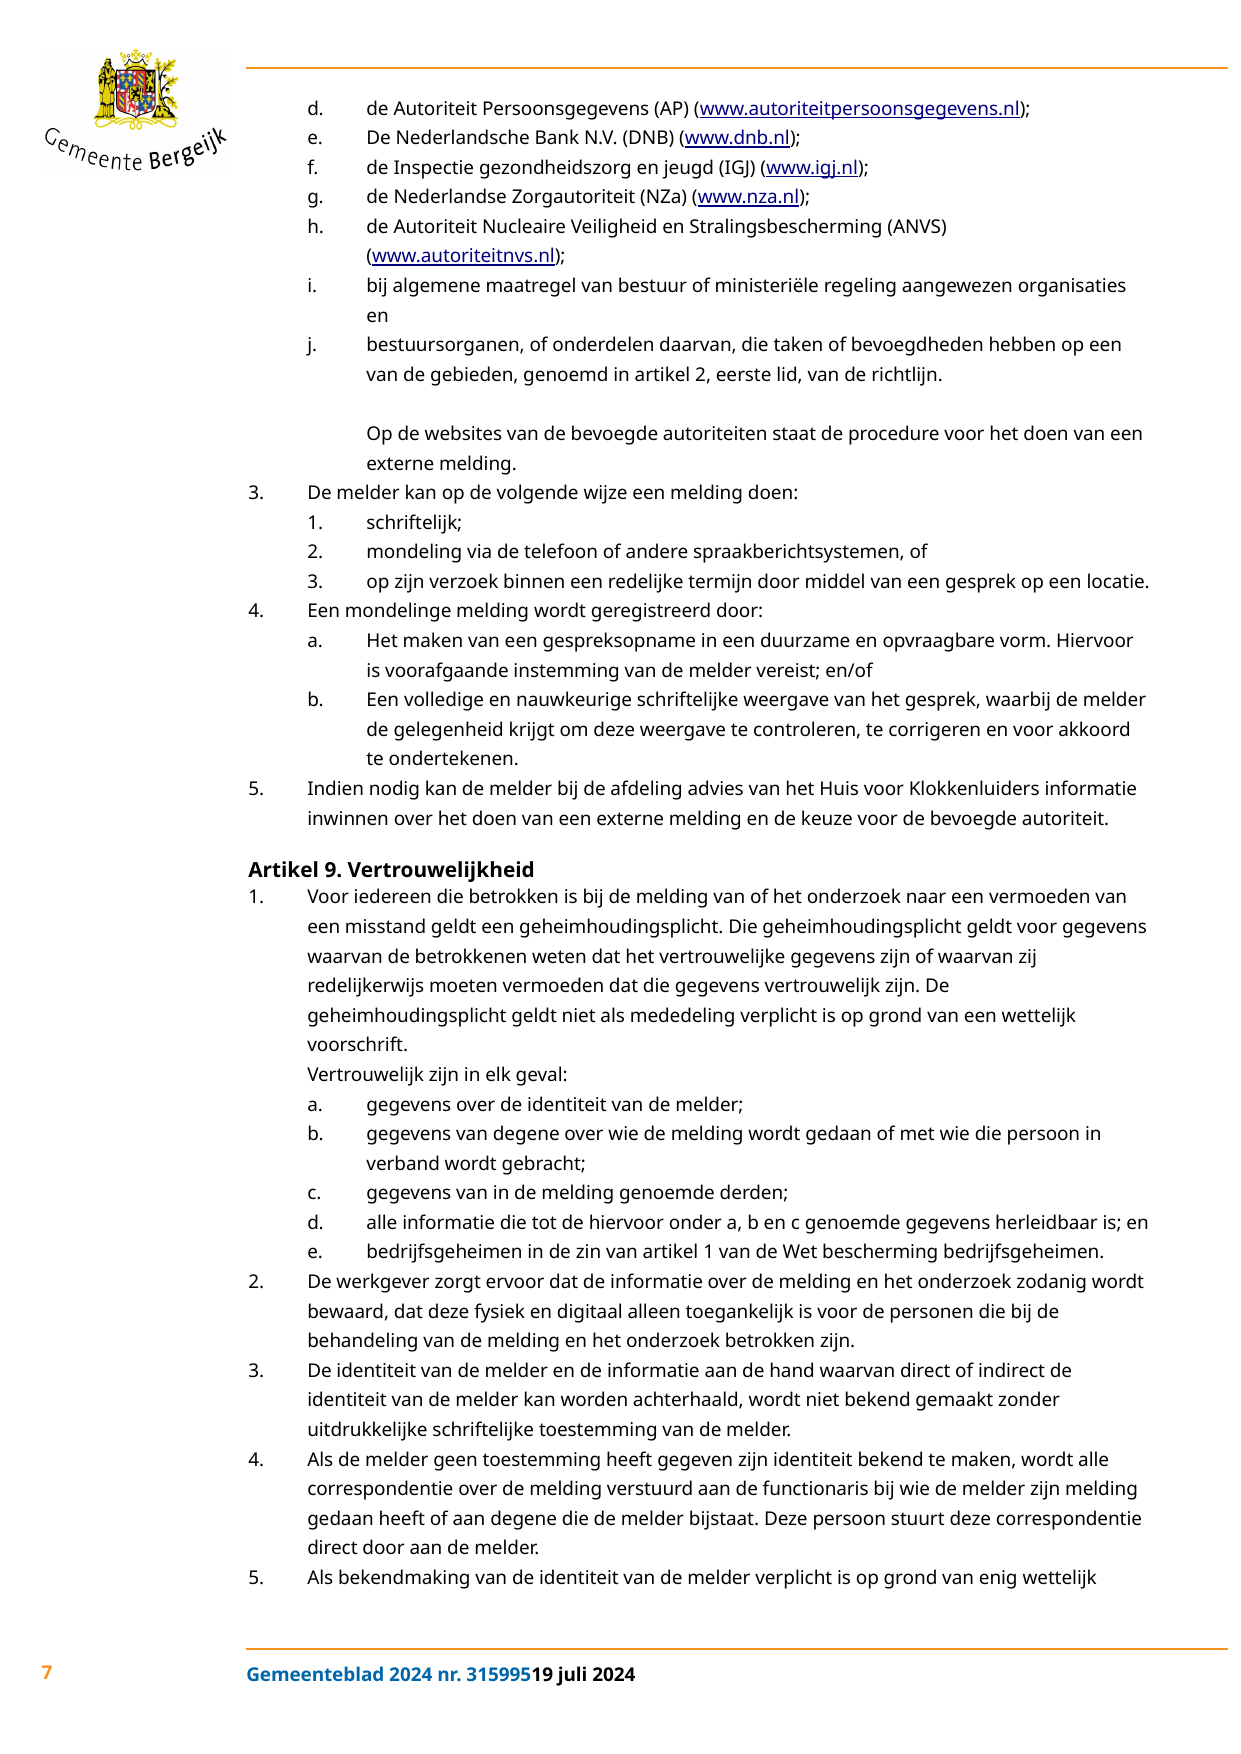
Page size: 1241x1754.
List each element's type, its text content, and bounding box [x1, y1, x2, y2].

list bij algemene maatregel van bestuur of ministeriële regeling aangewezen organisaties en [307, 272, 1152, 328]
list Een mondelinge melding wordt geregistreerd door: [248, 598, 1152, 623]
list Vertrouwelijk zijn in elk geval: [248, 1061, 1152, 1087]
list alle informatie die tot de hiervoor onder a, b en c genoemde gegevens herleidbaar is; en [307, 1209, 1152, 1235]
list de Autoriteit Nucleaire Veiligheid en Stralingsbescherming (ANVS) (www.autoriteitnvs.nl); [307, 213, 1152, 268]
list De werkgever zorgt ervoor dat de informatie over de melding en het onderzoek zodanig wordt bewaard, dat deze fysiek en digitaal alleen toegankelijk is voor de personen die bij de behandeling van de melding en het onderzoek betrokken zijn. [248, 1268, 1152, 1353]
list Het maken van een gespreksopname in een duurzame en opvraagbare vorm. Hiervoor is voorafgaande instemming van de melder vereist; en/of [307, 627, 1152, 683]
list de Autoriteit Persoonsgegevens (AP) (www.autoriteitpersoonsgegevens.nl); [307, 95, 1152, 121]
list de Nederlandse Zorgautoriteit (NZa) (www.nza.nl); [307, 183, 1152, 209]
list gegevens over de identiteit van de melder; [307, 1091, 1152, 1116]
list De Nederlandsche Bank N.V. (DNB) (www.dnb.nl); [307, 124, 1152, 150]
list bedrijfsgeheimen in de zin van artikel 1 van de Wet bescherming bedrijfsgeheimen. [307, 1239, 1152, 1264]
list gegevens van in de melding genoemde derden; [307, 1179, 1152, 1205]
list Als bekendmaking van de identiteit van de melder verplicht is op grond van enig wettelijk [248, 1564, 1152, 1590]
list Als de melder geen toestemming heeft gegeven zijn identiteit bekend te maken, wordt alle correspondentie over de melding verstuurd aan de functionaris bij wie de melder zijn melding gedaan heeft of aan degene die de melder bijstaat. Deze persoon stuurt deze correspondentie direct door aan de melder. [248, 1446, 1152, 1560]
list Indien nodig kan de melder bij de afdeling advies van het Huis voor Klokkenluiders informatie inwinnen over het doen van een externe melding en de keuze voor de bevoegde autoriteit. [248, 775, 1152, 831]
list Op de websites van de bevoegde autoriteiten staat de procedure voor het doen van een externe melding. [307, 420, 1152, 476]
list Een volledige en nauwkeurige schriftelijke weergave van het gesprek, waarbij de melder de gelegenheid krijgt om deze weergave te controleren, te corrigeren en voor akkoord te ondertekenen. [307, 686, 1152, 771]
list mondeling via de telefoon of andere spraakberichtsystemen, of [307, 538, 1152, 564]
list gegevens van degene over wie de melding wordt gedaan of met wie die persoon in verband wordt gebracht; [307, 1120, 1152, 1176]
picture [41, 47, 231, 172]
list schriftelijk; [307, 509, 1152, 535]
list op zijn verzoek binnen een redelijke termijn door middel van een gesprek op een locatie. [307, 568, 1152, 594]
list De melder kan op de volgende wijze een melding doen: [248, 479, 1152, 505]
text Artikel 9. Vertrouwelijkheid [248, 855, 1152, 884]
list Voor iedereen die betrokken is bij de melding van of het onderzoek naar een vermoeden van een misstand geldt een geheimhoudingsplicht. Die geheimhoudingsplicht geldt voor gegevens waarvan de betrokkenen weten dat het vertrouwelijke gegevens zijn of waarvan zij redelijkerwijs moeten vermoeden dat die gegevens vertrouwelijk zijn. De geheimhoudingsplicht geldt niet als mededeling verplicht is op grond van een wettelijk voorschrift. [248, 884, 1152, 1057]
list De identiteit van de melder en de informatie aan de hand waarvan direct of indirect de identiteit van de melder kan worden achterhaald, wordt niet bekend gemaakt zonder uitdrukkelijke schriftelijke toestemming van de melder. [248, 1357, 1152, 1442]
list de Inspectie gezondheidszorg en jeugd (IGJ) (www.igj.nl); [307, 154, 1152, 180]
list bestuursorganen, of onderdelen daarvan, die taken of bevoegdheden hebben op een van de gebieden, genoemd in artikel 2, eerste lid, van de richtlijn. [307, 331, 1152, 387]
